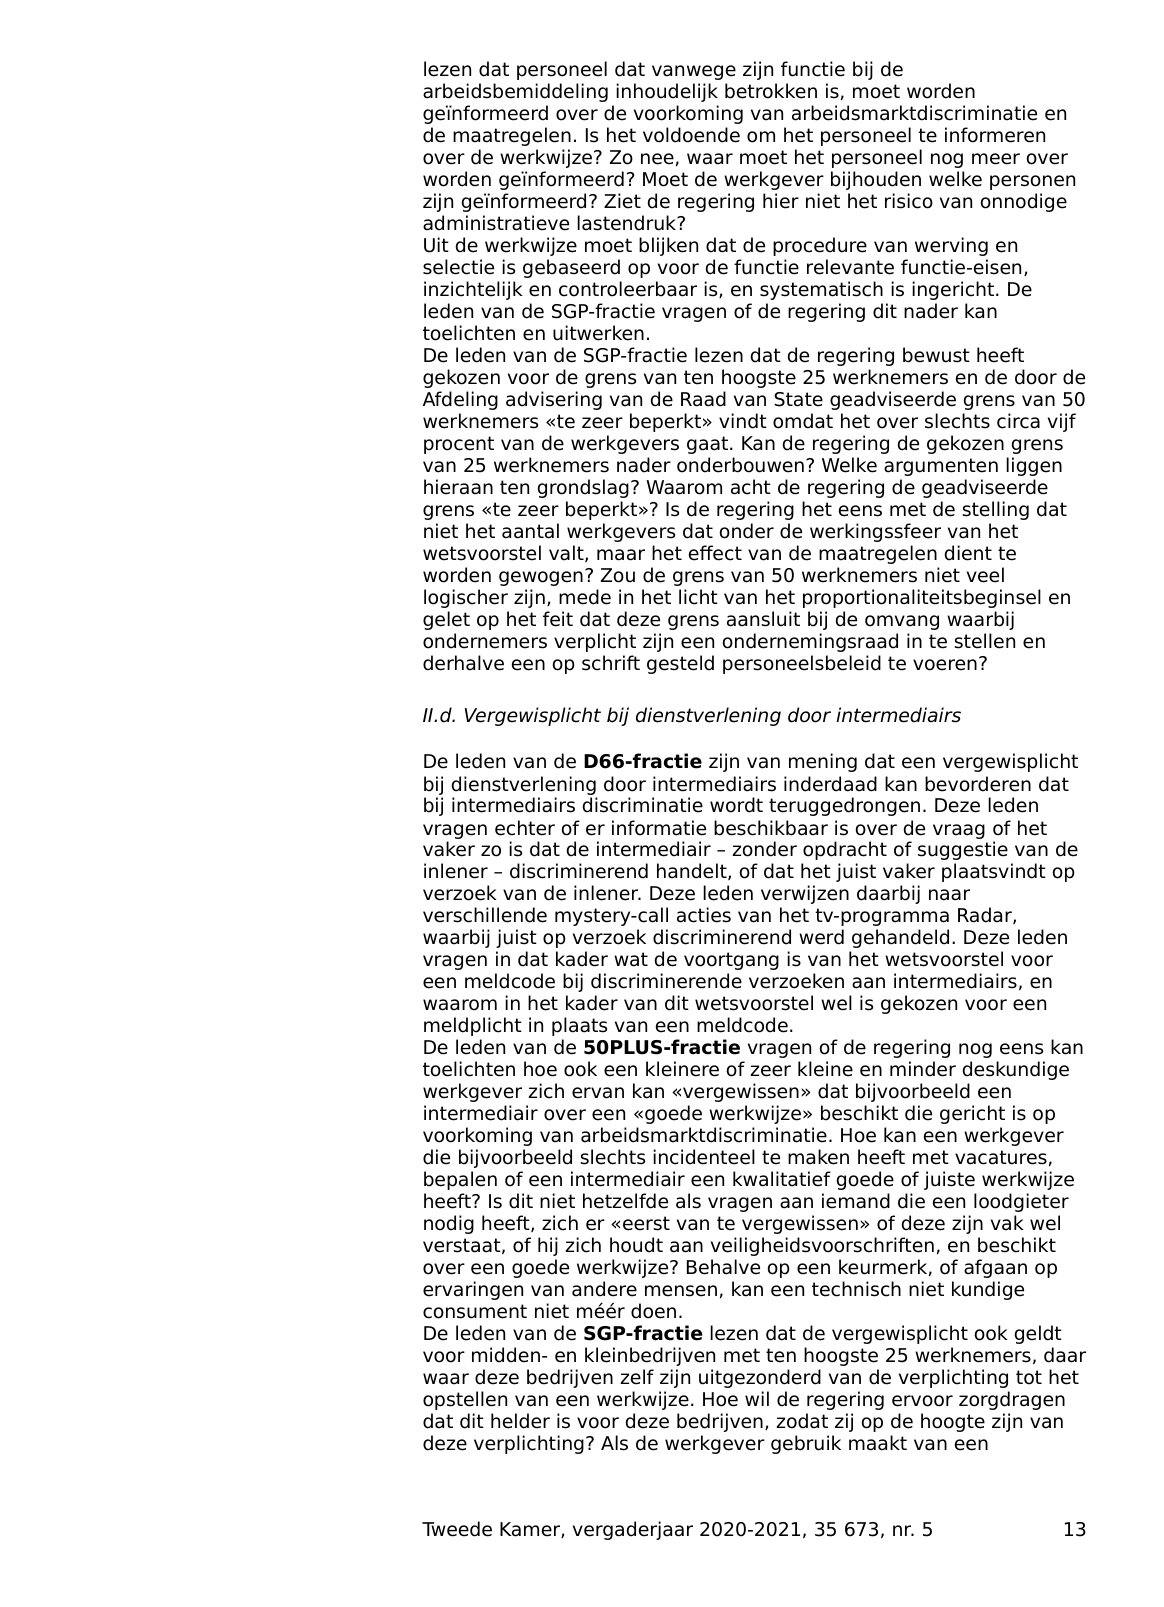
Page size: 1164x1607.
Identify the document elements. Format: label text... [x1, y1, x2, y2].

text De leden van de D66-fractie zijn van mening dat een vergewisplicht bij dienstverlening door intermediairs inderdaad kan bevorderen dat bij intermediairs discriminatie wordt teruggedrongen. Deze leden vragen echter of er informatie beschikbaar is over de vraag of het vaker zo is dat de intermediair – zonder opdracht of suggestie van de inlener – discriminerend handelt, of dat het juist vaker plaatsvindt op verzoek van de inlener. Deze leden verwijzen daarbij naar verschillende mystery-call acties van het tv-programma Radar, waarbij juist op verzoek discriminerend werd gehandeld. Deze leden vragen in dat kader wat de voortgang is van het wetsvoorstel voor een meldcode bij discriminerende verzoeken aan intermediairs, en waarom in het kader van dit wetsvoorstel wel is gekozen voor een meldplicht in plaats van een meldcode. [422, 751, 1087, 1037]
text De leden van de SGP-fractie lezen dat de regering bewust heeft gekozen voor de grens van ten hoogste 25 werknemers en de door de Afdeling advisering van de Raad van State geadviseerde grens van 50 werknemers «te zeer beperkt» vindt omdat het over slechts circa vijf procent van de werkgevers gaat. Kan de regering de gekozen grens van 25 werknemers nader onderbouwen? Welke argumenten liggen hieraan ten grondslag? Waarom acht de regering de geadviseerde grens «te zeer beperkt»? Is de regering het eens met de stelling dat niet het aantal werkgevers dat onder de werkingssfeer van het wetsvoorstel valt, maar het effect van de maatregelen dient te worden gewogen? Zou de grens van 50 werknemers niet veel logischer zijn, mede in het licht van het proportionaliteitsbeginsel en gelet op het feit dat deze grens aansluit bij de omvang waarbij ondernemers verplicht zijn een ondernemingsraad in te stellen en derhalve een op schrift gesteld personeelsbeleid te voeren? [422, 345, 1087, 674]
subtitle II.d. Vergewisplicht bij dienstverlening door intermediairs [422, 704, 1087, 726]
text lezen dat personeel dat vanwege zijn functie bij de arbeidsbemiddeling inhoudelijk betrokken is, moet worden geïnformeerd over de voorkoming van arbeidsmarktdiscriminatie en de maatregelen. Is het voldoende om het personeel te informeren over de werkwijze? Zo nee, waar moet het personeel nog meer over worden geïnformeerd? Moet de werkgever bijhouden welke personen zijn geïnformeerd? Ziet de regering hier niet het risico van onnodige administratieve lastendruk? [422, 59, 1087, 235]
text De leden van de 50PLUS-fractie vragen of de regering nog eens kan toelichten hoe ook een kleinere of zeer kleine en minder deskundige werkgever zich ervan kan «vergewissen» dat bijvoorbeeld een intermediair over een «goede werkwijze» beschikt die gericht is op voorkoming van arbeidsmarktdiscriminatie. Hoe kan een werkgever die bijvoorbeeld slechts incidenteel te maken heeft met vacatures, bepalen of een intermediair een kwalitatief goede of juiste werkwijze heeft? Is dit niet hetzelfde als vragen aan iemand die een loodgieter nodig heeft, zich er «eerst van te vergewissen» of deze zijn vak wel verstaat, of hij zich houdt aan veiligheidsvoorschriften, en beschikt over een goede werkwijze? Behalve op een keurmerk, of afgaan op ervaringen van andere mensen, kan een technisch niet kundige consument niet méér doen. [422, 1037, 1087, 1323]
text De leden van de SGP-fractie lezen dat de vergewisplicht ook geldt voor midden- en kleinbedrijven met ten hoogste 25 werknemers, daar waar deze bedrijven zelf zijn uitgezonderd van de verplichting tot het opstellen van een werkwijze. Hoe wil de regering ervoor zorgdragen dat dit helder is voor deze bedrijven, zodat zij op de hoogte zijn van deze verplichting? Als de werkgever gebruik maakt van een [422, 1323, 1087, 1455]
text Uit de werkwijze moet blijken dat de procedure van werving en selectie is gebaseerd op voor de functie relevante functie-eisen, inzichtelijk en controleerbaar is, en systematisch is ingericht. De leden van de SGP-fractie vragen of de regering dit nader kan toelichten en uitwerken. [422, 235, 1087, 345]
